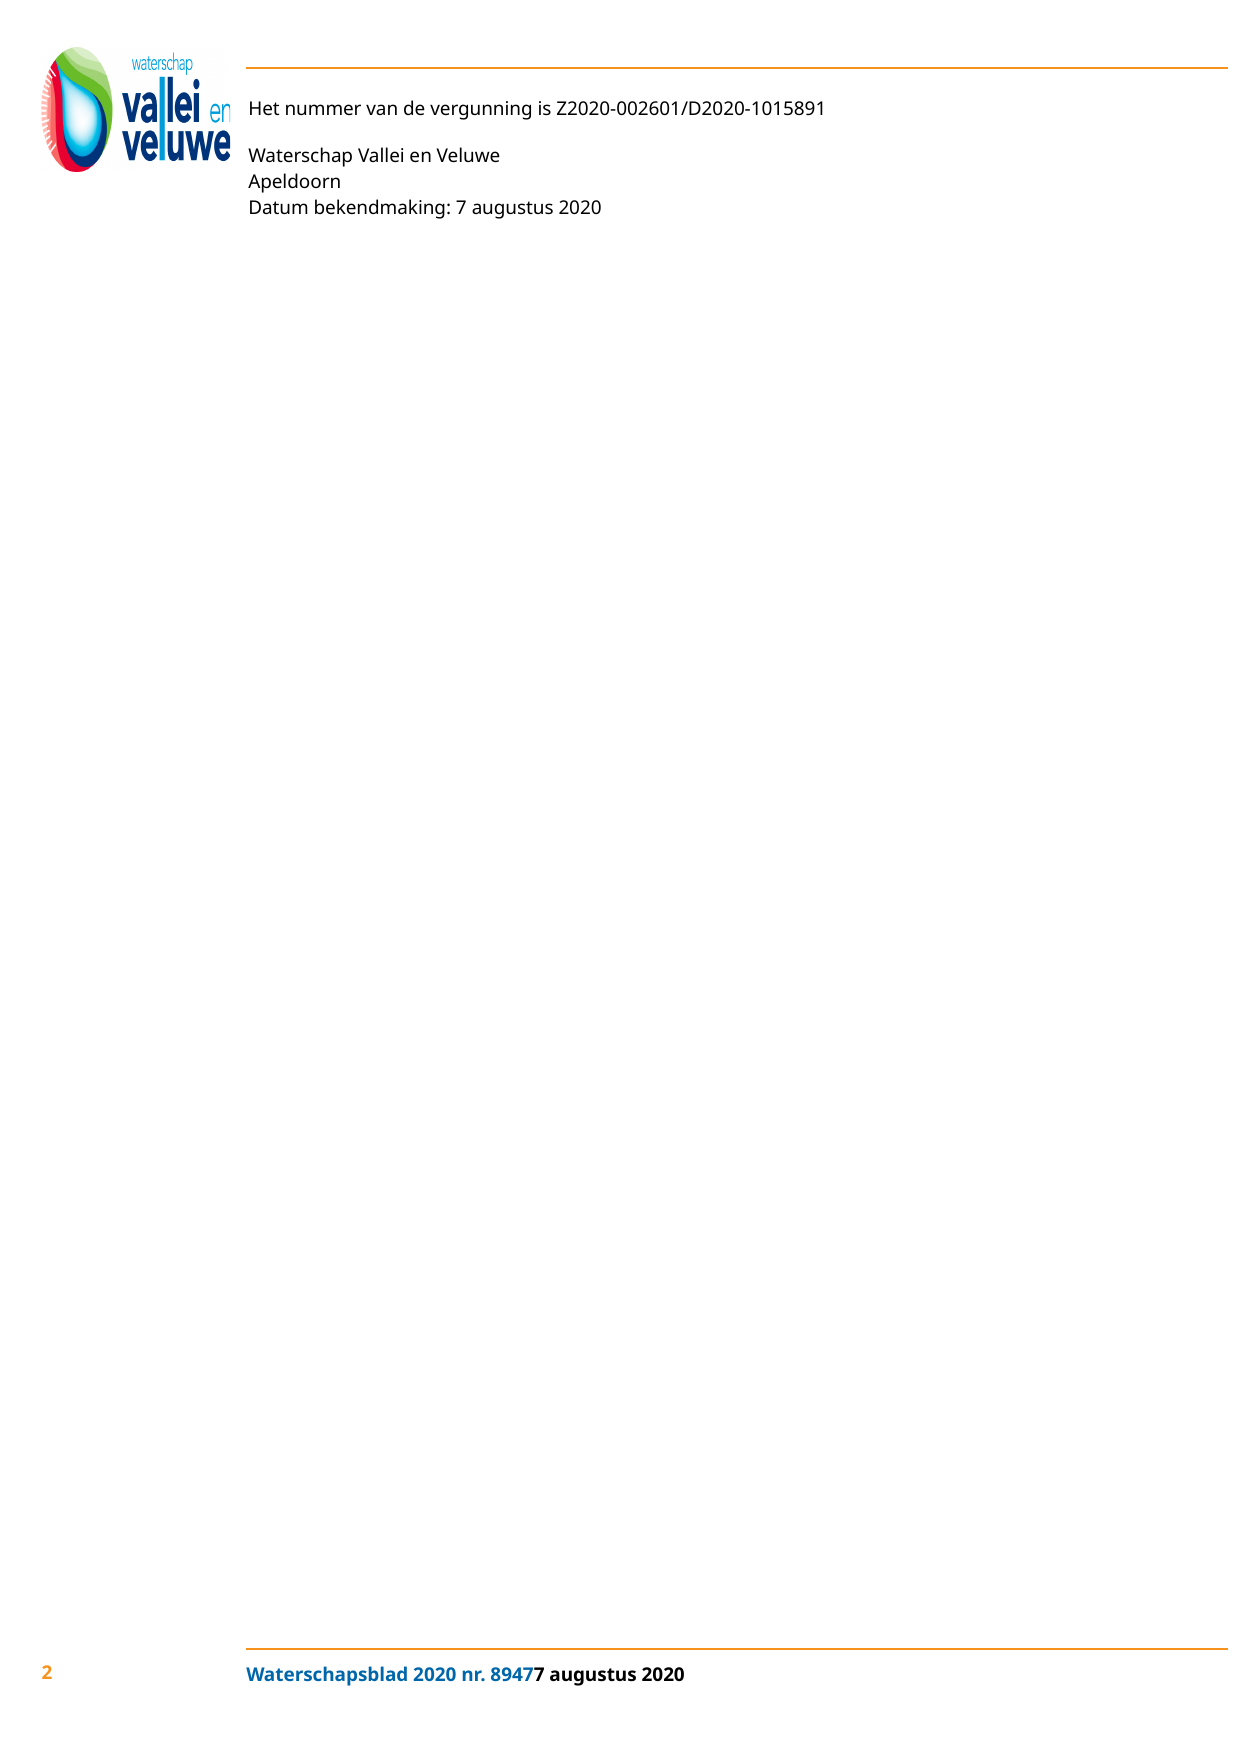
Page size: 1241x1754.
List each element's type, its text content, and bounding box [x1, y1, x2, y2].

text Het nummer van de vergunning is Z2020-002601/D2020-1015891 [248, 95, 1152, 121]
picture [41, 47, 231, 172]
text Datum bekendmaking: 7 augustus 2020 [248, 194, 1152, 220]
text Waterschap Vallei en Veluwe [248, 143, 1152, 168]
text Apeldoorn [248, 168, 1152, 194]
